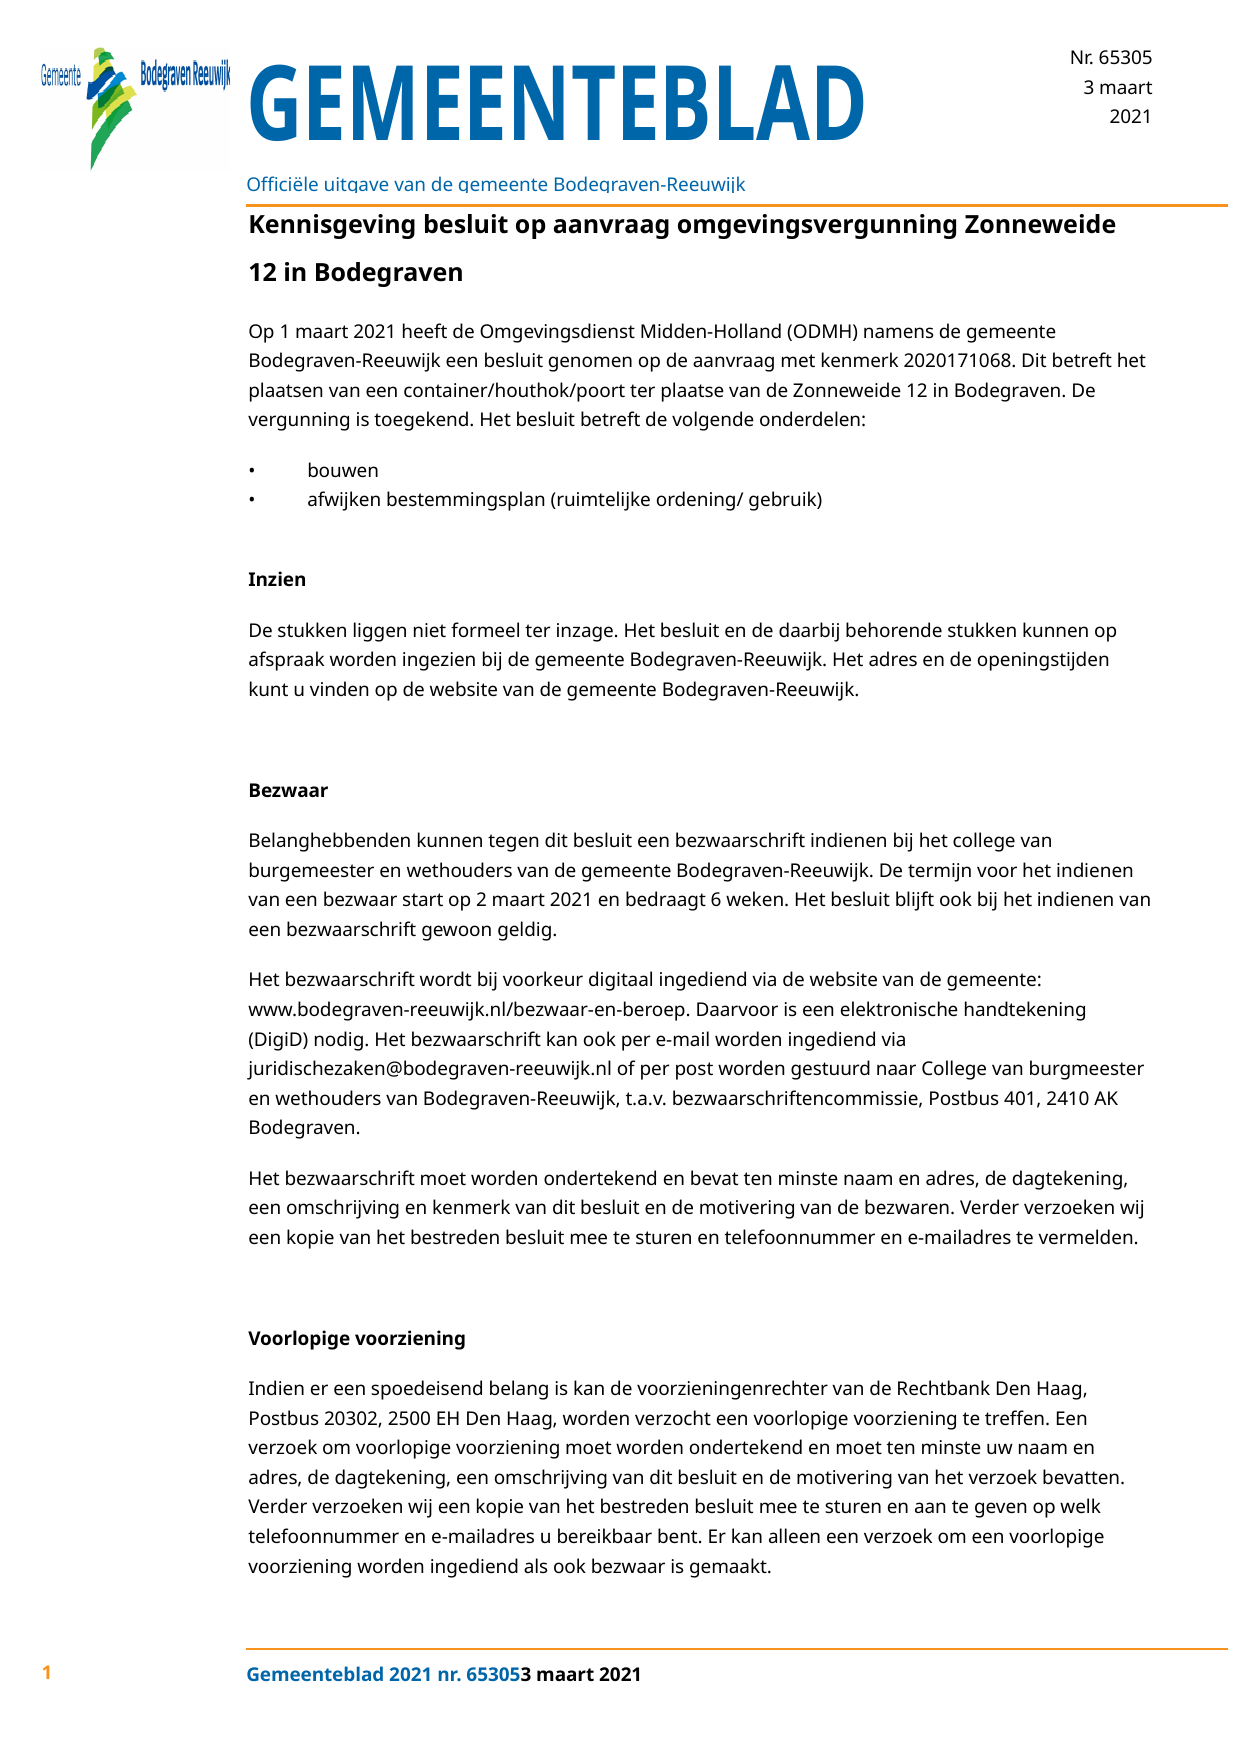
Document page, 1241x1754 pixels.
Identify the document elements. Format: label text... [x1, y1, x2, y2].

text Inzien [248, 567, 1152, 592]
text Kennisgeving besluit op aanvraag omgevingsvergunning Zonneweide 12 in Bodegraven [248, 207, 1152, 288]
text Belanghebbenden kunnen tegen dit besluit een bezwaarschrift indienen bij het college van burgemeester en wethouders van de gemeente Bodegraven-Reeuwijk. De termijn voor het indienen van een bezwaar start op 2 maart 2021 en bedraagt 6 weken. Het besluit blijft ook bij het indienen van een bezwaarschrift gewoon geldig. [248, 827, 1152, 942]
list bouwen [248, 457, 1152, 483]
text Het bezwaarschrift wordt bij voorkeur digitaal ingediend via de website van de gemeente: www.bodegraven-reeuwijk.nl/bezwaar-en-beroep. Daarvoor is een elektronische handtekening (DigiD) nodig. Het bezwaarschrift kan ook per e-mail worden ingediend via juridischezaken@bodegraven-reeuwijk.nl of per post worden gestuurd naar College van burgmeester en wethouders van Bodegraven-Reeuwijk, t.a.v. bezwaarschriftencommissie, Postbus 401, 2410 AK Bodegraven. [248, 967, 1152, 1140]
text Het bezwaarschrift moet worden ondertekend en bevat ten minste naam en adres, de dagtekening, een omschrijving en kenmerk van dit besluit en de motivering van de bezwaren. Verder verzoeken wij een kopie van het bestreden besluit mee te sturen en telefoonnummer en e-mailadres te vermelden. [248, 1165, 1152, 1250]
list afwijken bestemmingsplan (ruimtelijke ordening/ gebruik) [248, 487, 1152, 512]
text Op 1 maart 2021 heeft de Omgevingsdienst Midden-Holland (ODMH) namens de gemeente Bodegraven-Reeuwijk een besluit genomen op de aanvraag met kenmerk 2020171068. Dit betreft het plaatsen van een container/houthok/poort ter plaatse van de Zonneweide 12 in Bodegraven. De vergunning is toegekend. Het besluit betreft de volgende onderdelen: [248, 318, 1152, 432]
picture [41, 47, 231, 172]
text Voorlopige voorziening [248, 1325, 1152, 1351]
text Indien er een spoedeisend belang is kan de voorzieningenrechter van de Rechtbank Den Haag, Postbus 20302, 2500 EH Den Haag, worden verzocht een voorlopige voorziening te treffen. Een verzoek om voorlopige voorziening moet worden ondertekend en moet ten minste uw naam en adres, de dagtekening, een omschrijving van dit besluit en de motivering van het verzoek bevatten. Verder verzoeken wij een kopie van het bestreden besluit mee te sturen en aan te geven op welk telefoonnummer en e-mailadres u bereikbaar bent. Er kan alleen een verzoek om een voorlopige voorziening worden ingediend als ook bezwaar is gemaakt. [248, 1375, 1152, 1579]
text De stukken liggen niet formeel ter inzage. Het besluit en de daarbij behorende stukken kunnen op afspraak worden ingezien bij de gemeente Bodegraven-Reeuwijk. Het adres en de openingstijden kunt u vinden op de website van de gemeente Bodegraven-Reeuwijk. [248, 617, 1152, 702]
text Bezwaar [248, 777, 1152, 803]
